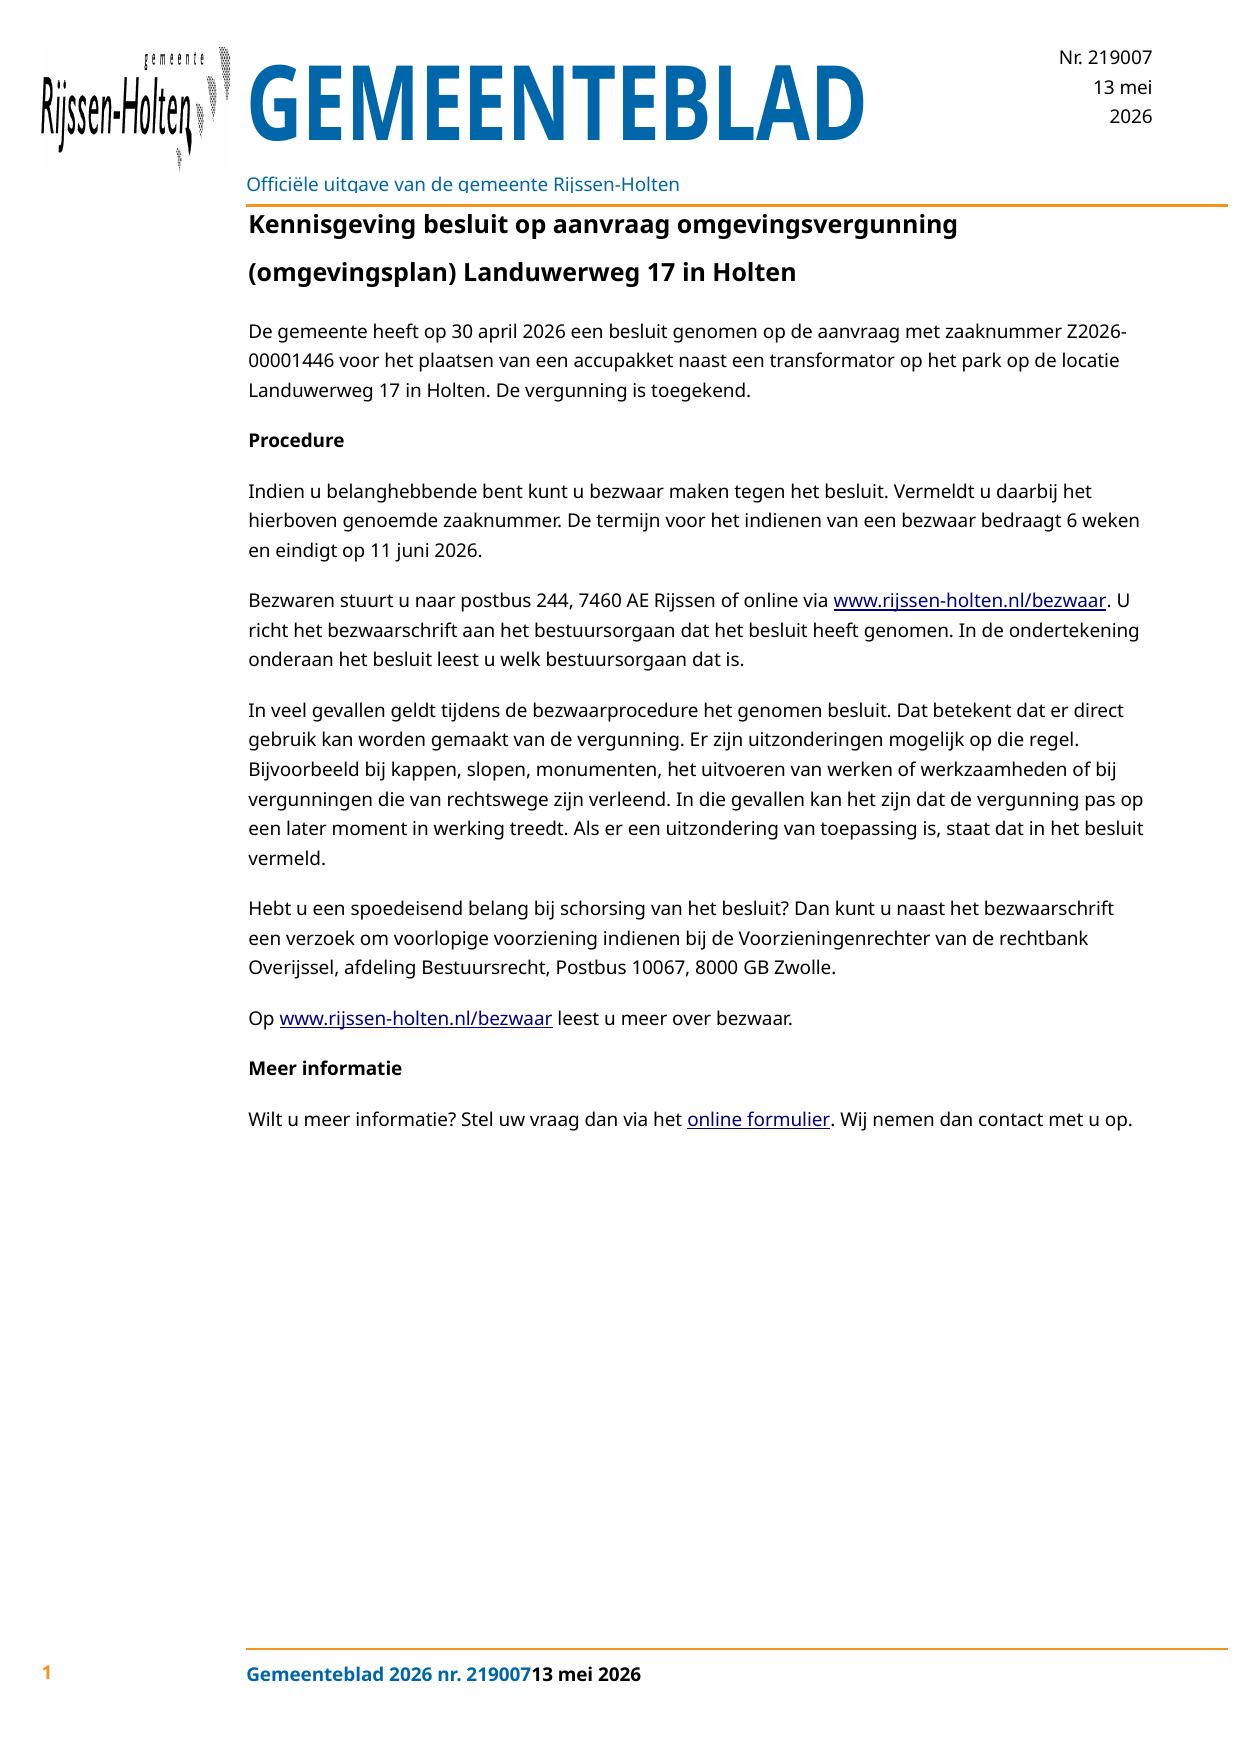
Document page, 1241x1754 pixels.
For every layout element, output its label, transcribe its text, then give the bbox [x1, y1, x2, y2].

text In veel gevallen geldt tijdens de bezwaarprocedure het genomen besluit. Dat betekent dat er direct gebruik kan worden gemaakt van de vergunning. Er zijn uitzonderingen mogelijk op die regel. Bijvoorbeeld bij kappen, slopen, monumenten, het uitvoeren van werken of werkzaamheden of bij vergunningen die van rechtswege zijn verleend. In die gevallen kan het zijn dat de vergunning pas op een later moment in werking treedt. Als er een uitzondering van toepassing is, staat dat in het besluit vermeld. [248, 697, 1152, 871]
text Wilt u meer informatie? Stel uw vraag dan via het online formulier. Wij nemen dan contact met u op. [248, 1106, 1152, 1132]
text Indien u belanghebbende bent kunt u bezwaar maken tegen het besluit. Vermeldt u daarbij het hierboven genoemde zaaknummer. De termijn voor het indienen van een bezwaar bedraagt 6 weken en eindigt op 11 juni 2026. [248, 478, 1152, 563]
text De gemeente heeft op 30 april 2026 een besluit genomen op de aanvraag met zaaknummer Z2026-00001446 voor het plaatsen van een accupakket naast een transformator op het park op de locatie Landuwerweg 17 in Holten. De vergunning is toegekend. [248, 318, 1152, 403]
picture [41, 47, 231, 172]
text Kennisgeving besluit op aanvraag omgevingsvergunning (omgevingsplan) Landuwerweg 17 in Holten [248, 207, 1152, 288]
text Hebt u een spoedeisend belang bij schorsing van het besluit? Dan kunt u naast het bezwaarschrift een verzoek om voorlopige voorziening indienen bij de Voorzieningenrechter van de rechtbank Overijssel, afdeling Bestuursrecht, Postbus 10067, 8000 GB Zwolle. [248, 895, 1152, 980]
text Procedure [248, 427, 1152, 453]
text Bezwaren stuurt u naar postbus 244, 7460 AE Rijssen of online via www.rijssen-holten.nl/bezwaar. U richt het bezwaarschrift aan het bestuursorgaan dat het besluit heeft genomen. In de ondertekening onderaan het besluit leest u welk bestuursorgaan dat is. [248, 587, 1152, 672]
text Meer informatie [248, 1055, 1152, 1081]
text Op www.rijssen-holten.nl/bezwaar leest u meer over bezwaar. [248, 1005, 1152, 1031]
